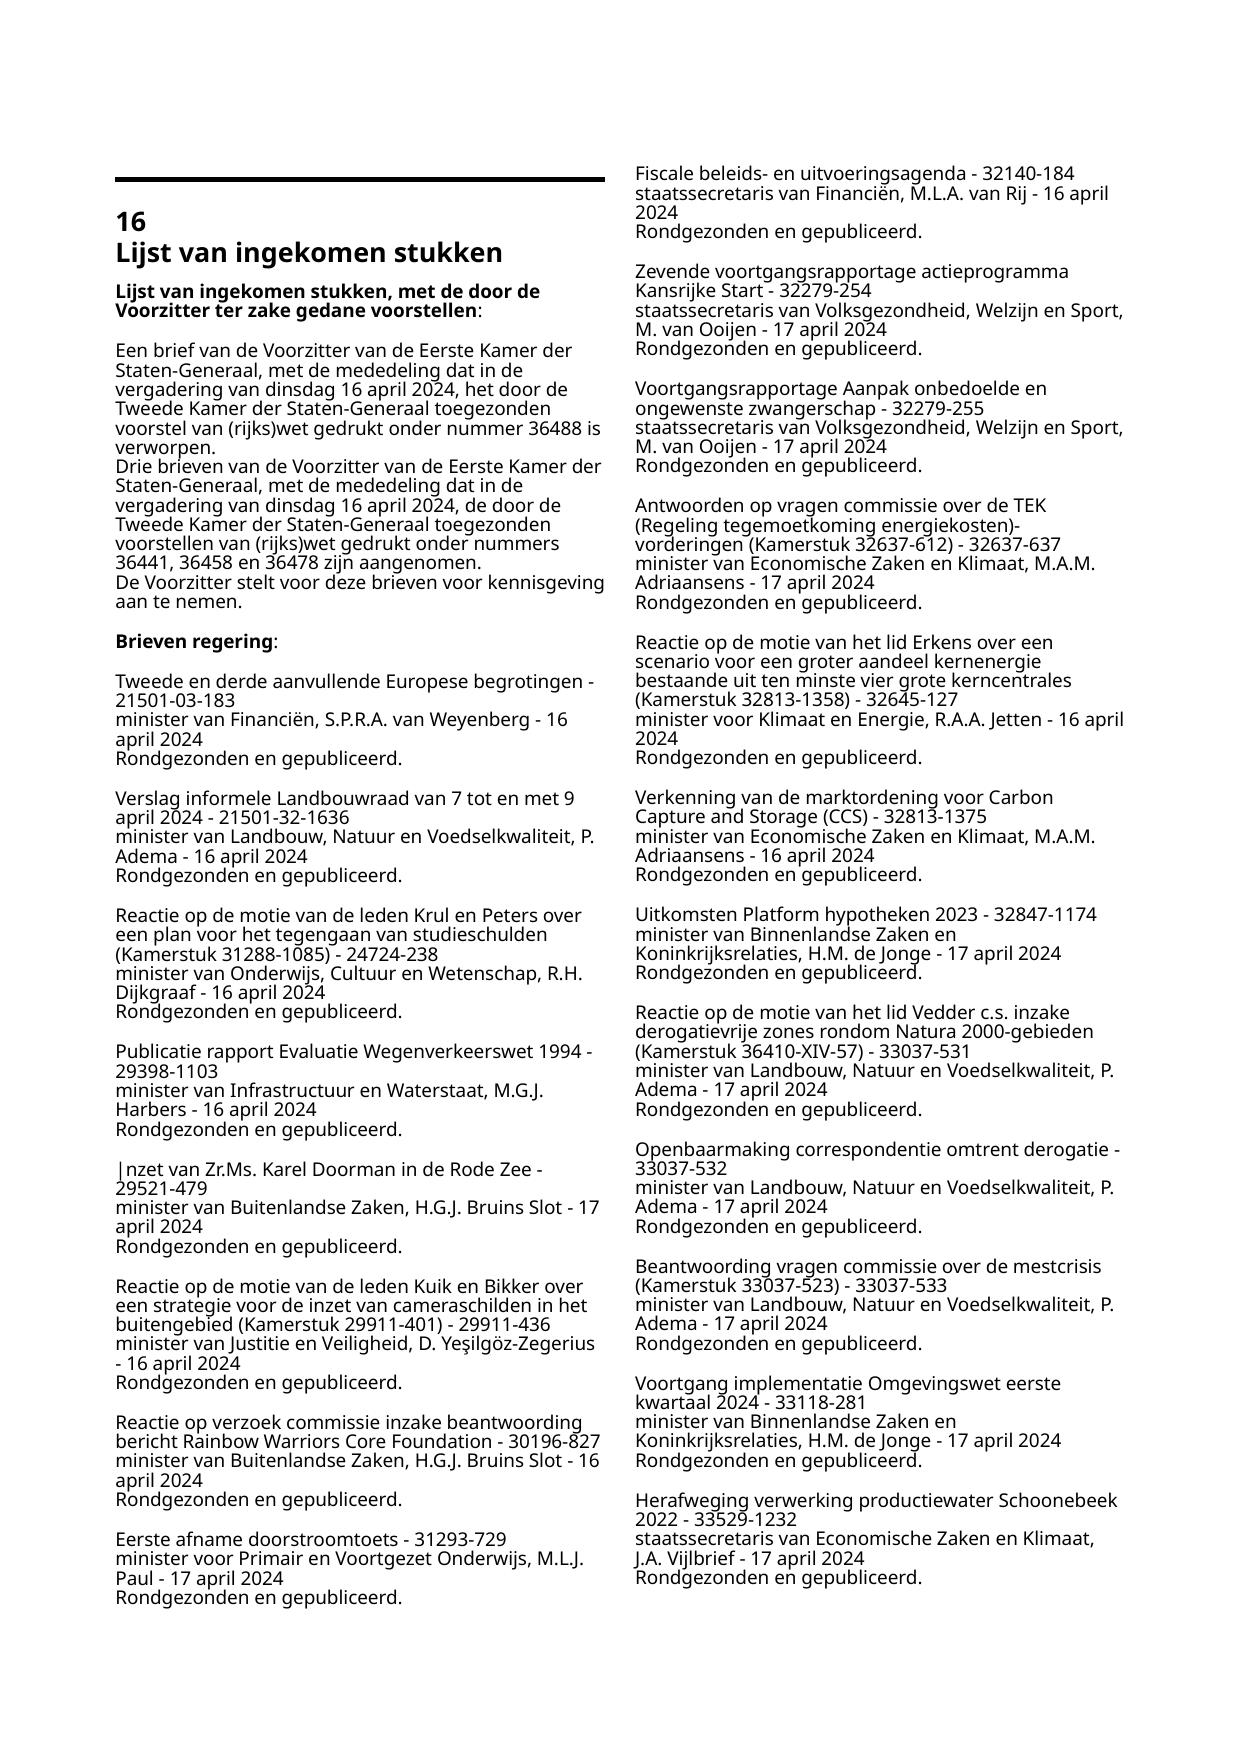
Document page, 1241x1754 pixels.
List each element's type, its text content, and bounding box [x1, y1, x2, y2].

text minister van Financiën, S.P.R.A. van Weyenberg - 16 april 2024 [115, 711, 605, 750]
text Rondgezonden en gepubliceerd. [115, 1491, 605, 1510]
text |nzet van Zr.Ms. Karel Doorman in de Rode Zee - 29521-479 [115, 1161, 605, 1199]
text De Voorzitter stelt voor deze brieven voor kennisgeving aan te nemen. [115, 574, 605, 612]
text Rondgezonden en gepubliceerd. [635, 457, 1125, 477]
text minister van Binnenlandse Zaken en Koninkrijksrelaties, H.M. de Jonge - 17 april 2024 [635, 1413, 1125, 1452]
text Reactie op verzoek commissie inzake beantwoording bericht Rainbow Warriors Core Foundation - 30196-827 [115, 1414, 605, 1452]
text Eerste afname doorstroomtoets - 31293-729 [115, 1531, 605, 1550]
text Brieven regering: [115, 633, 605, 652]
text Voortgang implementatie Omgevingswet eerste kwartaal 2024 - 33118-281 [635, 1375, 1125, 1413]
text Herafweging verwerking productiewater Schoonebeek 2022 - 33529-1232 [635, 1492, 1125, 1530]
text minister van Economische Zaken en Klimaat, M.A.M. Adriaansens - 17 april 2024 [635, 555, 1125, 594]
text 16 [115, 203, 605, 239]
text Openbaarmaking correspondentie omtrent derogatie - 33037-532 [635, 1141, 1125, 1179]
text Fiscale beleids- en uitvoeringsagenda - 32140-184 [635, 165, 1125, 184]
text minister voor Klimaat en Energie, R.A.A. Jetten - 16 april 2024 [635, 711, 1125, 749]
text Uitkomsten Platform hypotheken 2023 - 32847-1174 [635, 906, 1125, 926]
text Rondgezonden en gepubliceerd. [115, 1003, 605, 1023]
text Drie brieven van de Voorzitter van de Eerste Kamer der Staten-Generaal, met de mededeling dat in de vergadering van dinsdag 16 april 2024, de door de Tweede Kamer der Staten-Generaal toegezonden voorstellen van (rijks)wet gedrukt onder nummers 36441, 36458 en 36478 zijn aangenomen. [115, 458, 605, 574]
text Reactie op de motie van de leden Krul en Peters over een plan voor het tegengaan van studieschulden (Kamerstuk 31288-1085) - 24724-238 [115, 907, 605, 965]
text staatssecretaris van Financiën, M.L.A. van Rij - 16 april 2024 [635, 184, 1125, 223]
text Rondgezonden en gepubliceerd. [635, 1335, 1125, 1354]
text Rondgezonden en gepubliceerd. [115, 1238, 605, 1257]
text minister van Landbouw, Natuur en Voedselkwaliteit, P. Adema - 17 april 2024 [635, 1179, 1125, 1218]
text Rondgezonden en gepubliceerd. [115, 1374, 605, 1393]
text Rondgezonden en gepubliceerd. [635, 340, 1125, 359]
text Rondgezonden en gepubliceerd. [635, 594, 1125, 613]
text minister van Economische Zaken en Klimaat, M.A.M. Adriaansens - 16 april 2024 [635, 828, 1125, 866]
text minister van Landbouw, Natuur en Voedselkwaliteit, P. Adema - 16 april 2024 [115, 828, 605, 867]
text Rondgezonden en gepubliceerd. [635, 866, 1125, 886]
text Een brief van de Voorzitter van de Eerste Kamer der Staten-Generaal, met de mededeling dat in de vergadering van dinsdag 16 april 2024, het door de Tweede Kamer der Staten-Generaal toegezonden voorstel van (rijks)wet gedrukt onder nummer 36488 is verworpen. [115, 342, 605, 458]
text minister van Onderwijs, Cultuur en Wetenschap, R.H. Dijkgraaf - 16 april 2024 [115, 965, 605, 1003]
text Rondgezonden en gepubliceerd. [115, 1589, 605, 1608]
text minister van Justitie en Veiligheid, D. Yeşilgöz-Zegerius - 16 april 2024 [115, 1335, 605, 1374]
text staatssecretaris van Volksgezondheid, Welzijn en Sport, M. van Ooijen - 17 april 2024 [635, 302, 1125, 340]
text Lijst van ingekomen stukken [115, 239, 605, 283]
text minister van Landbouw, Natuur en Voedselkwaliteit, P. Adema - 17 april 2024 [635, 1296, 1125, 1335]
text staatssecretaris van Volksgezondheid, Welzijn en Sport, M. van Ooijen - 17 april 2024 [635, 419, 1125, 457]
text Rondgezonden en gepubliceerd. [635, 223, 1125, 242]
text Verkenning van de marktordening voor Carbon Capture and Storage (CCS) - 32813-1375 [635, 789, 1125, 828]
text staatssecretaris van Economische Zaken en Klimaat, J.A. Vijlbrief - 17 april 2024 [635, 1530, 1125, 1569]
text Rondgezonden en gepubliceerd. [635, 749, 1125, 768]
text Rondgezonden en gepubliceerd. [635, 964, 1125, 983]
text Rondgezonden en gepubliceerd. [635, 1452, 1125, 1471]
text minister van Binnenlandse Zaken en Koninkrijksrelaties, H.M. de Jonge - 17 april 2024 [635, 926, 1125, 964]
text Publicatie rapport Evaluatie Wegenverkeerswet 1994 - 29398-1103 [115, 1043, 605, 1082]
text Rondgezonden en gepubliceerd. [115, 867, 605, 886]
text Voortgangsrapportage Aanpak onbedoelde en ongewenste zwangerschap - 32279-255 [635, 380, 1125, 419]
text Lijst van ingekomen stukken, met de door de Voorzitter ter zake gedane voorstellen: [115, 283, 605, 322]
text minister van Buitenlandse Zaken, H.G.J. Bruins Slot - 17 april 2024 [115, 1199, 605, 1238]
text Rondgezonden en gepubliceerd. [635, 1101, 1125, 1120]
text minister voor Primair en Voortgezet Onderwijs, M.L.J. Paul - 17 april 2024 [115, 1550, 605, 1589]
text Rondgezonden en gepubliceerd. [115, 750, 605, 769]
text Rondgezonden en gepubliceerd. [635, 1569, 1125, 1588]
text Reactie op de motie van het lid Erkens over een scenario voor een groter aandeel kernenergie bestaande uit ten minste vier grote kerncentrales (Kamerstuk 32813-1358) - 32645-127 [635, 634, 1125, 711]
text Reactie op de motie van het lid Vedder c.s. inzake derogatievrije zones rondom Natura 2000-gebieden (Kamerstuk 36410-XIV-57) - 33037-531 [635, 1004, 1125, 1062]
text minister van Infrastructuur en Waterstaat, M.G.J. Harbers - 16 april 2024 [115, 1082, 605, 1121]
text minister van Landbouw, Natuur en Voedselkwaliteit, P. Adema - 17 april 2024 [635, 1062, 1125, 1101]
text Antwoorden op vragen commissie over de TEK (Regeling tegemoetkoming energiekosten)-vorderingen (Kamerstuk 32637-612) - 32637-637 [635, 497, 1125, 555]
text Rondgezonden en gepubliceerd. [635, 1218, 1125, 1237]
text Verslag informele Landbouwraad van 7 tot en met 9 april 2024 - 21501-32-1636 [115, 790, 605, 828]
text Reactie op de motie van de leden Kuik en Bikker over een strategie voor de inzet van cameraschilden in het buitengebied (Kamerstuk 29911-401) - 29911-436 [115, 1278, 605, 1335]
text Rondgezonden en gepubliceerd. [115, 1121, 605, 1140]
text Zevende voortgangsrapportage actieprogramma Kansrijke Start - 32279-254 [635, 263, 1125, 302]
text minister van Buitenlandse Zaken, H.G.J. Bruins Slot - 16 april 2024 [115, 1452, 605, 1491]
text Beantwoording vragen commissie over de mestcrisis (Kamerstuk 33037-523) - 33037-533 [635, 1258, 1125, 1296]
text Tweede en derde aanvullende Europese begrotingen - 21501-03-183 [115, 673, 605, 711]
